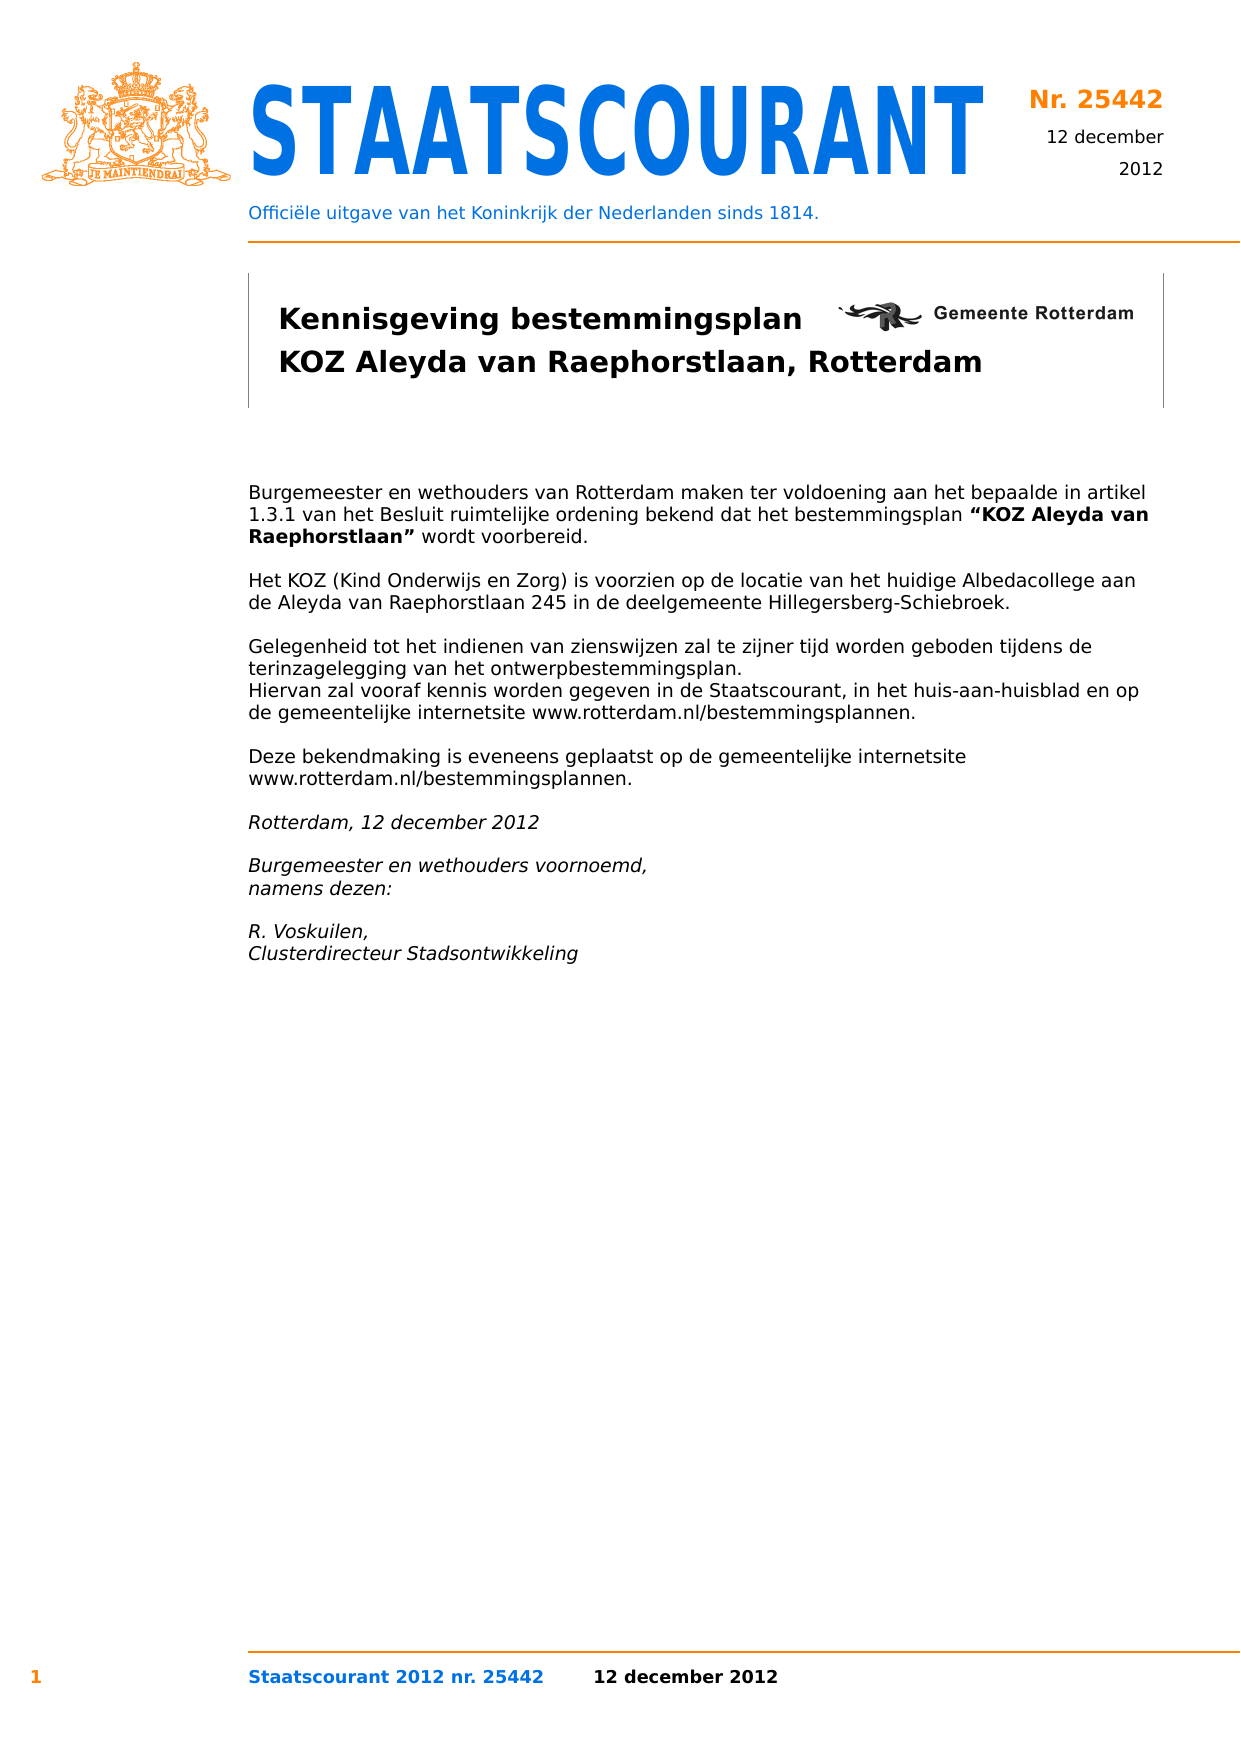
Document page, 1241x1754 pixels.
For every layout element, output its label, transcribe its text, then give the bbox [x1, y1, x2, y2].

text Burgemeester en wethouders van Rotterdam maken ter voldoening aan het bepaalde in artikel 1.3.1 van het Besluit ruimtelijke ordening bekend dat het bestemmingsplan “KOZ Aleyda van Raephorstlaan” wordt voorbereid. [248, 482, 1163, 548]
text Burgemeester en wethouders voornoemd, namens dezen: R. Voskuilen, Clusterdirecteur Stadsontwikkeling [248, 855, 1163, 965]
table_cell 12 december [998, 121, 1240, 153]
text Rotterdam, 12 december 2012 [248, 812, 1163, 833]
table_header Nr. 25442 [998, 62, 1240, 121]
picture [838, 302, 1134, 332]
text Het KOZ (Kind Onderwijs en Zorg) is voorzien op de locatie van het huidige Albedacollege aan de Aleyda van Raephorstlaan 245 in de deelgemeente Hillegersberg-Schiebroek. [248, 570, 1163, 614]
picture [41, 62, 231, 186]
table_cell 2012 [998, 153, 1240, 203]
subtitle Kennisgeving bestemmingsplan KOZ Aleyda van Raephorstlaan, Rotterdam [249, 273, 1163, 408]
table_cell Officiële uitgave van het Koninkrijk der Nederlanden sinds 1814. [248, 203, 1240, 241]
text Deze bekendmaking is eveneens geplaatst op de gemeentelijke internetsite www.rotterdam.nl/bestemmingsplannen. [248, 746, 1163, 790]
table_header STAATSCOURANT [248, 62, 998, 203]
text Gelegenheid tot het indienen van zienswijzen zal te zijner tijd worden geboden tijdens de terinzagelegging van het ontwerpbestemmingsplan. [248, 636, 1163, 680]
table_header [25, 62, 248, 241]
text Hiervan zal vooraf kennis worden gegeven in de Staatscourant, in het huis-aan-huisblad en op de gemeentelijke internetsite www.rotterdam.nl/bestemmingsplannen. [248, 680, 1163, 724]
